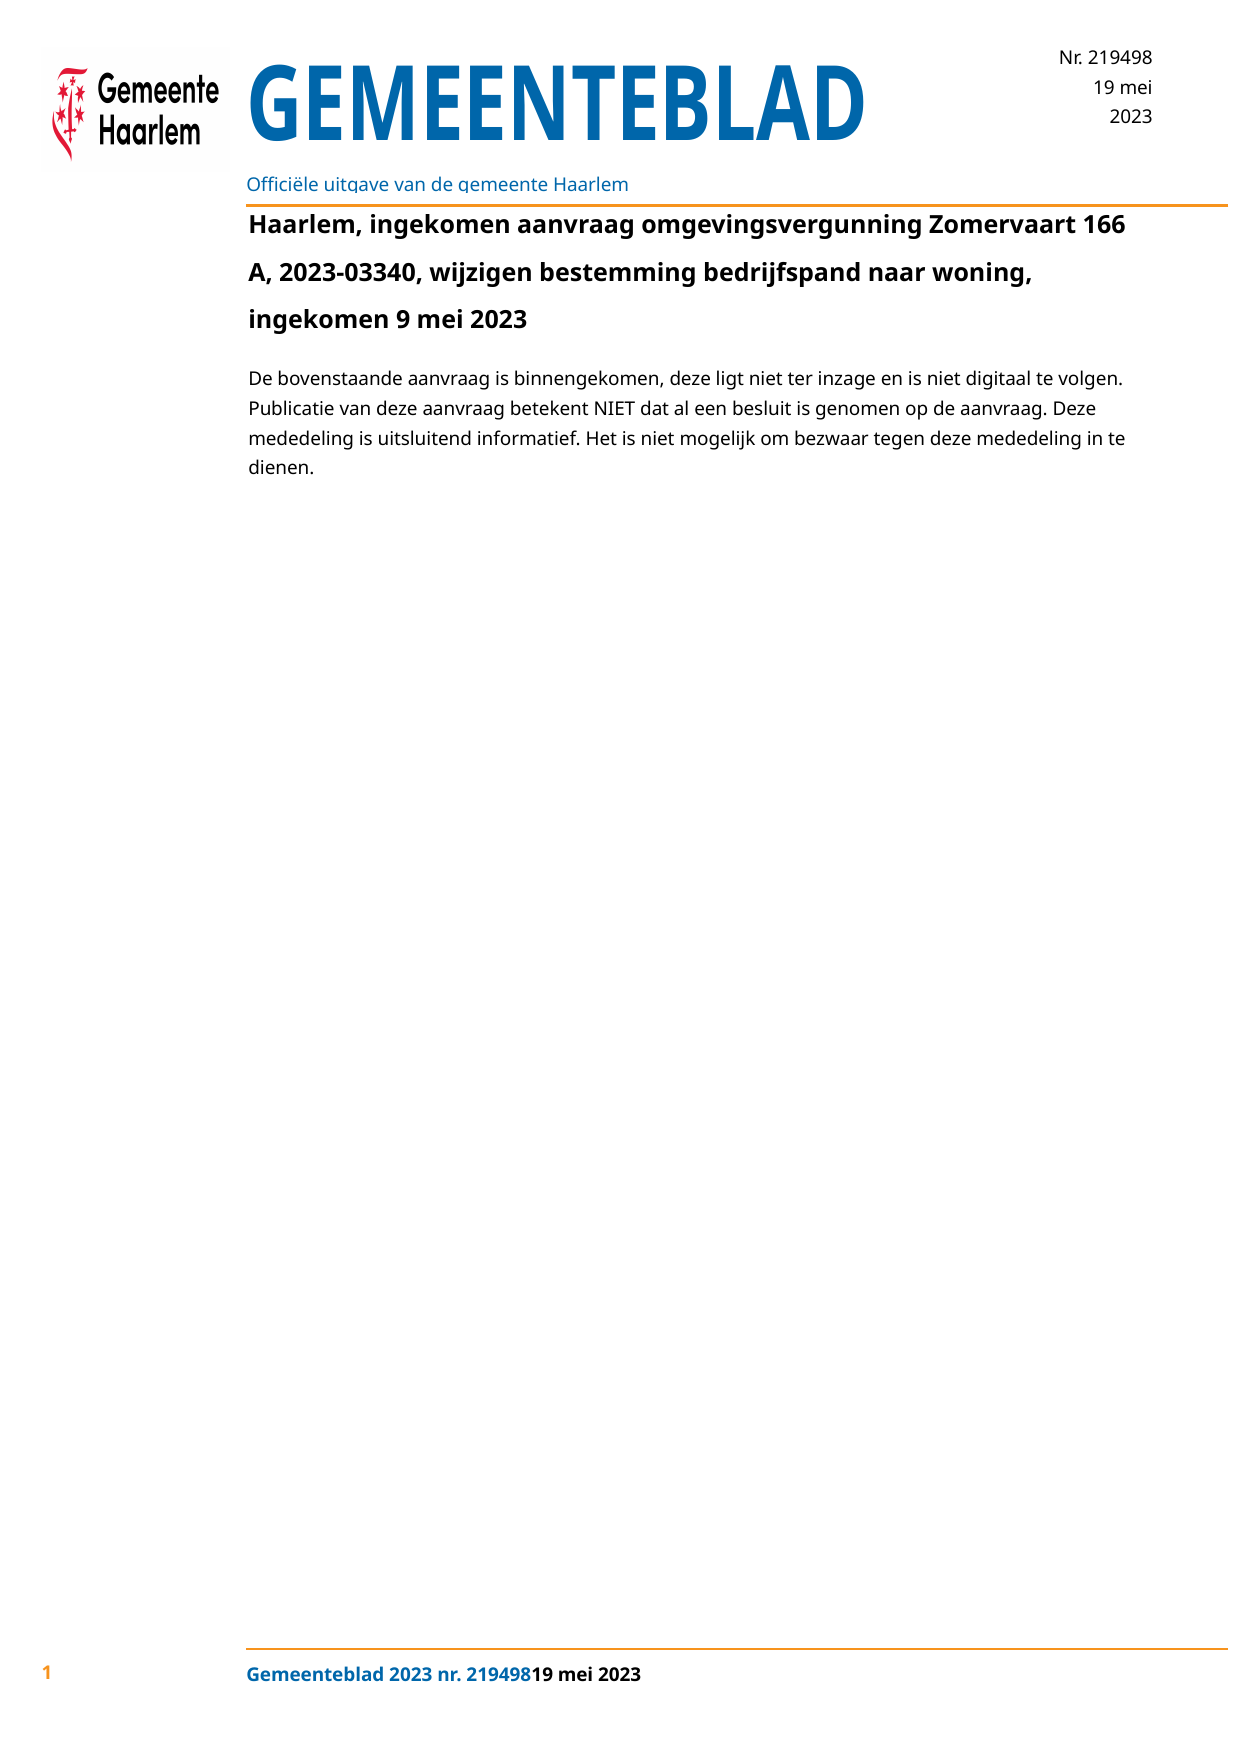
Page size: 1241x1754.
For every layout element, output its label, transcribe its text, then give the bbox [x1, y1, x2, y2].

text De bovenstaande aanvraag is binnengekomen, deze ligt niet ter inzage en is niet digitaal te volgen. Publicatie van deze aanvraag betekent NIET dat al een besluit is genomen op de aanvraag. Deze mededeling is uitsluitend informatief. Het is niet mogelijk om bezwaar tegen deze mededeling in te dienen. [248, 366, 1152, 480]
text Haarlem, ingekomen aanvraag omgevingsvergunning Zomervaart 166 A, 2023-03340, wijzigen bestemming bedrijfspand naar woning, ingekomen 9 mei 2023 [248, 207, 1152, 336]
picture [41, 47, 231, 172]
